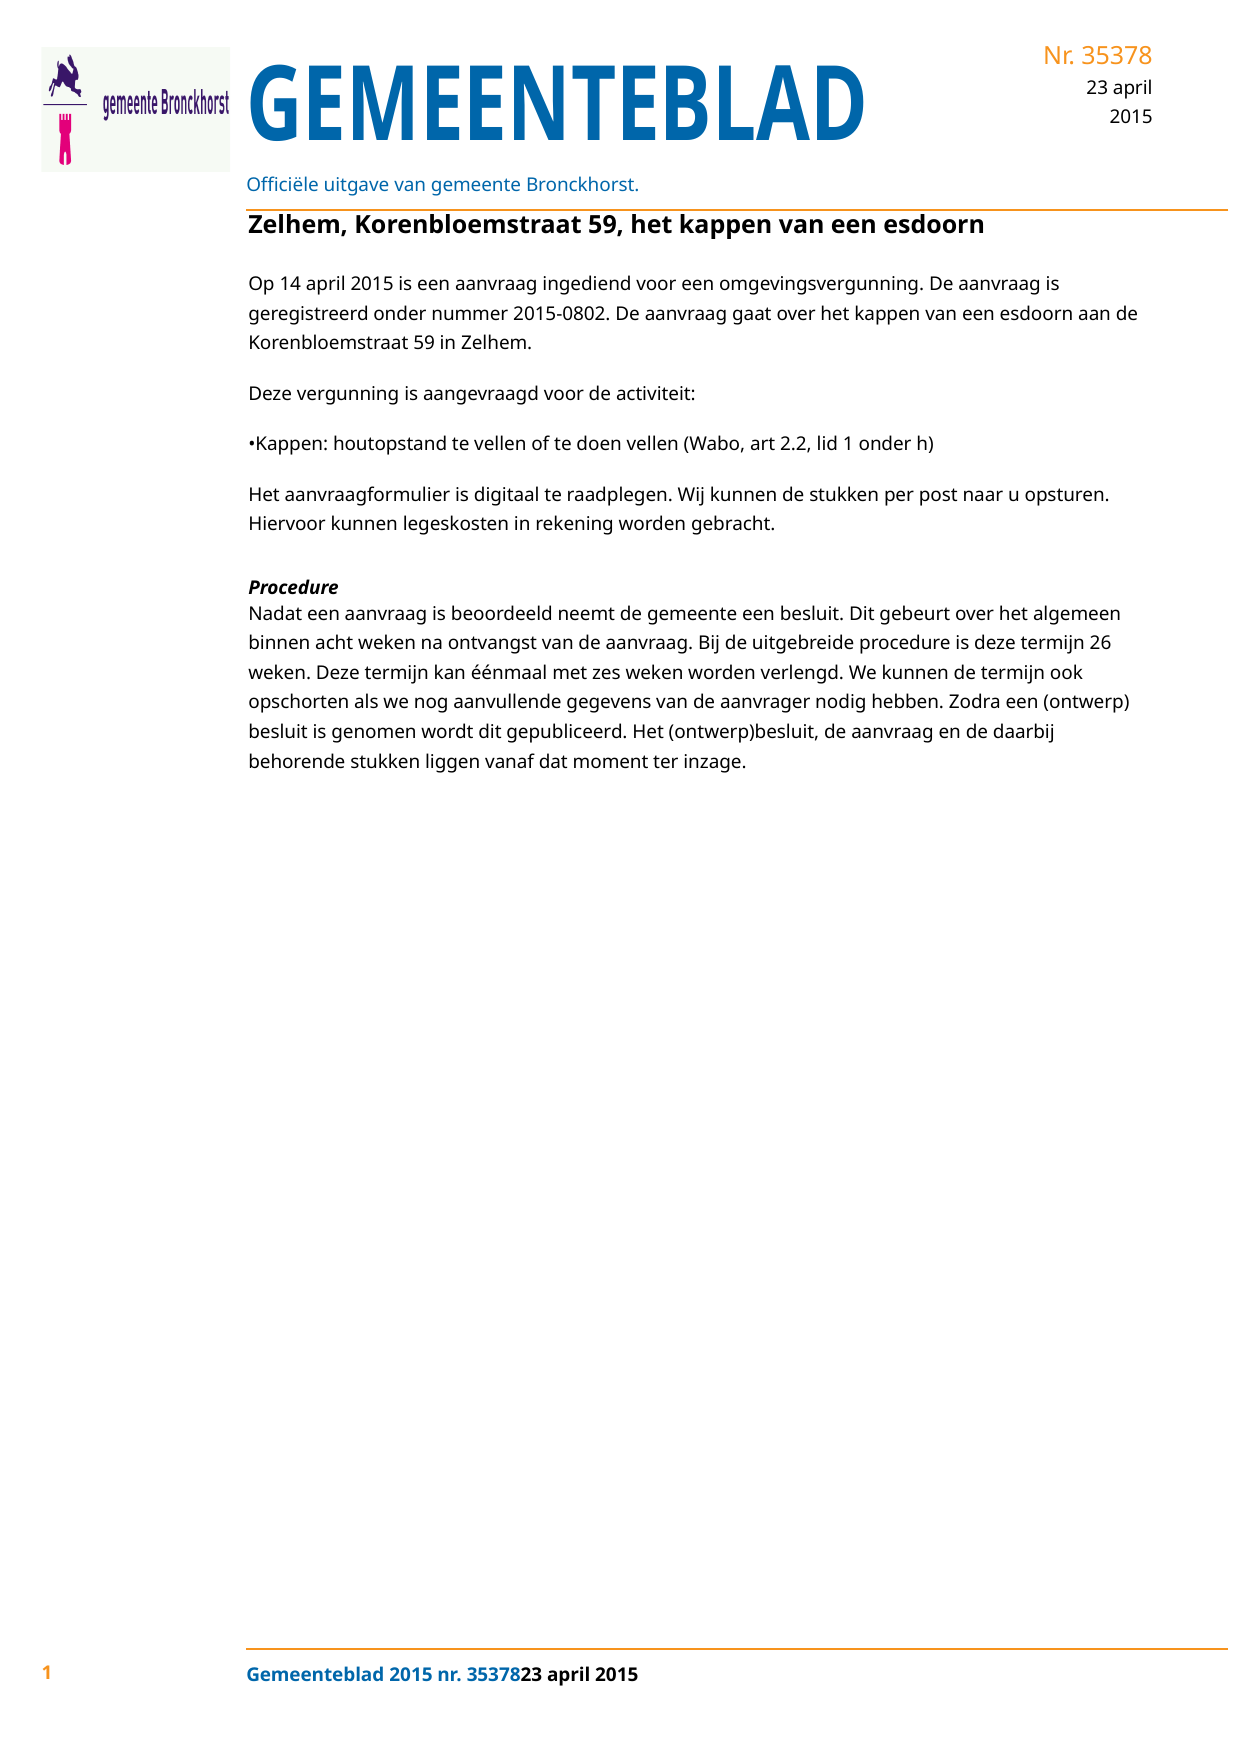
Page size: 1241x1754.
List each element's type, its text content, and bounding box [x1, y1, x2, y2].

text Nadat een aanvraag is beoordeeld neemt de gemeente een besluit. Dit gebeurt over het algemeen binnen acht weken na ontvangst van de aanvraag. Bij de uitgebreide procedure is deze termijn 26 weken. Deze termijn kan éénmaal met zes weken worden verlengd. We kunnen de termijn ook opschorten als we nog aanvullende gegevens van de aanvrager nodig hebben. Zodra een (ontwerp) besluit is genomen wordt dit gepubliceerd. Het (ontwerp)besluit, de aanvraag en de daarbij behorende stukken liggen vanaf dat moment ter inzage. [248, 600, 1152, 774]
text •Kappen: houtopstand te vellen of te doen vellen (Wabo, art 2.2, lid 1 onder h) [248, 430, 1152, 456]
picture [41, 47, 231, 172]
text Zelhem, Korenbloemstraat 59, het kappen van een esdoorn [248, 211, 1152, 241]
text Het aanvraagformulier is digitaal te raadplegen. Wij kunnen de stukken per post naar u opsturen. Hiervoor kunnen legeskosten in rekening worden gebracht. [248, 481, 1152, 536]
text Op 14 april 2015 is een aanvraag ingediend voor een omgevingsvergunning. De aanvraag is geregistreerd onder nummer 2015-0802. De aanvraag gaat over het kappen van een esdoorn aan de Korenbloemstraat 59 in Zelhem. [248, 270, 1152, 355]
text Procedure [248, 574, 1152, 600]
text Deze vergunning is aangevraagd voor de activiteit: [248, 380, 1152, 406]
